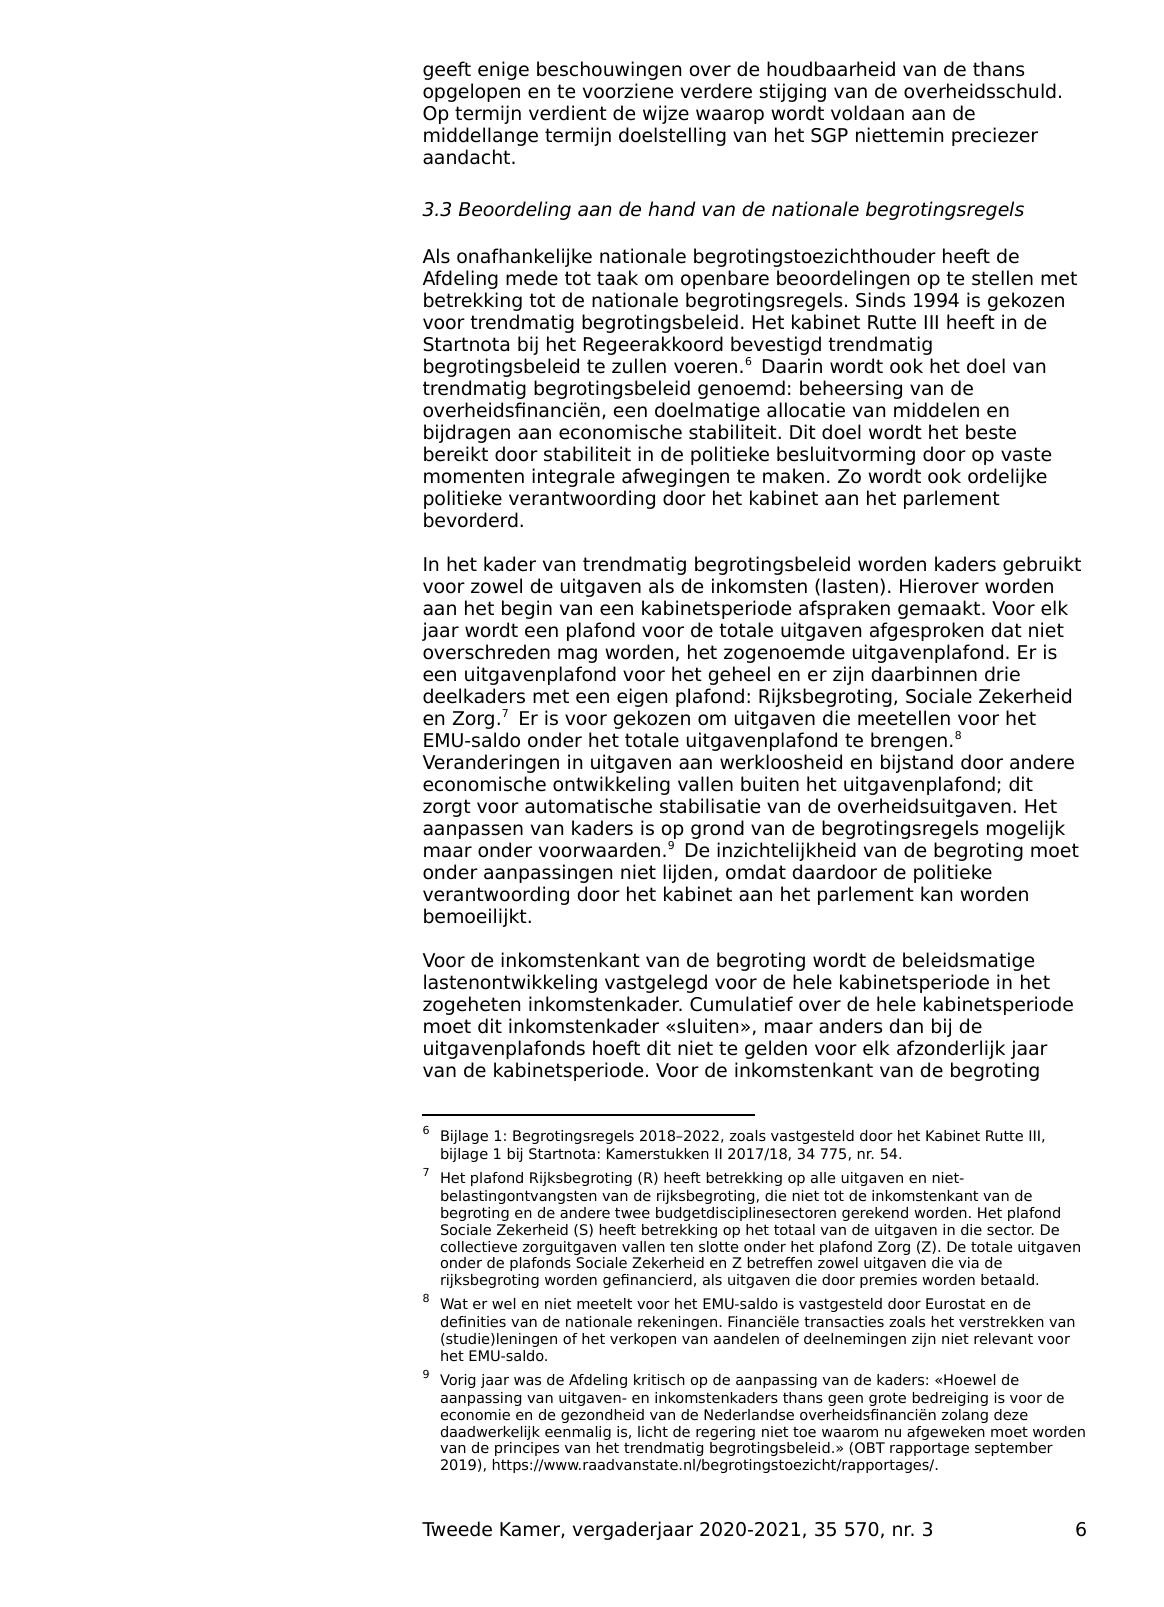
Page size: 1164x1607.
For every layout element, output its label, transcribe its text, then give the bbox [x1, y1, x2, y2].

text Vorig jaar was de Afdeling kritisch op de aanpassing van de kaders: «Hoewel de aanpassing van uitgaven- en inkomstenkaders thans geen grote bedreiging is voor de economie en de gezondheid van de Nederlandse overheidsfinanciën zolang deze daadwerkelijk eenmalig is, licht de regering niet toe waarom nu afgeweken moet worden van de principes van het trendmatig begrotingsbeleid.» (OBT rapportage september 2019), https://www.raadvanstate.nl/begrotingstoezicht/rapportages/. [422, 1368, 1087, 1474]
text In het kader van trendmatig begrotingsbeleid worden kaders gebruikt voor zowel de uitgaven als de inkomsten (lasten). Hierover worden aan het begin van een kabinetsperiode afspraken gemaakt. Voor elk jaar wordt een plafond voor de totale uitgaven afgesproken dat niet overschreden mag worden, het zogenoemde uitgavenplafond. Er is een uitgavenplafond voor het geheel en er zijn daarbinnen drie deelkaders met een eigen plafond: Rijksbegroting, Sociale Zekerheid en Zorg. Er is voor gekozen om uitgaven die meetellen voor het EMU-saldo onder het totale uitgavenplafond te brengen. Veranderingen in uitgaven aan werkloosheid en bijstand door andere economische ontwikkeling vallen buiten het uitgavenplafond; dit zorgt voor automatische stabilisatie van de overheidsuitgaven. Het aanpassen van kaders is op grond van de begrotingsregels mogelijk maar onder voorwaarden. De inzichtelijkheid van de begroting moet onder aanpassingen niet lijden, omdat daardoor de politieke verantwoording door het kabinet aan het parlement kan worden bemoeilijkt. [422, 554, 1087, 927]
text Bijlage 1: Begrotingsregels 2018–2022, zoals vastgesteld door het Kabinet Rutte III, bijlage 1 bij Startnota: Kamerstukken II 2017/18, 34 775, nr. 54. [422, 1124, 1087, 1163]
subtitle 3.3 Beoordeling aan de hand van de nationale begrotingsregels [422, 199, 1087, 221]
text Voor de inkomstenkant van de begroting wordt de beleidsmatige lastenontwikkeling vastgelegd voor de hele kabinetsperiode in het zogeheten inkomstenkader. Cumulatief over de hele kabinetsperiode moet dit inkomstenkader «sluiten», maar anders dan bij de uitgavenplafonds hoeft dit niet te gelden voor elk afzonderlijk jaar van de kabinetsperiode. Voor de inkomstenkant van de begroting [422, 950, 1087, 1082]
text Wat er wel en niet meetelt voor het EMU-saldo is vastgesteld door Eurostat en de definities van de nationale rekeningen. Financiële transacties zoals het verstrekken van (studie)leningen of het verkopen van aandelen of deelnemingen zijn niet relevant voor het EMU-saldo. [422, 1292, 1087, 1365]
text geeft enige beschouwingen over de houdbaarheid van de thans opgelopen en te voorziene verdere stijging van de overheidsschuld. Op termijn verdient de wijze waarop wordt voldaan aan de middellange termijn doelstelling van het SGP niettemin preciezer aandacht. [422, 59, 1087, 169]
text Als onafhankelijke nationale begrotingstoezichthouder heeft de Afdeling mede tot taak om openbare beoordelingen op te stellen met betrekking tot de nationale begrotingsregels. Sinds 1994 is gekozen voor trendmatig begrotingsbeleid. Het kabinet Rutte III heeft in de Startnota bij het Regeerakkoord bevestigd trendmatig begrotingsbeleid te zullen voeren. Daarin wordt ook het doel van trendmatig begrotingsbeleid genoemd: beheersing van de overheidsfinanciën, een doelmatige allocatie van middelen en bijdragen aan economische stabiliteit. Dit doel wordt het beste bereikt door stabiliteit in de politieke besluitvorming door op vaste momenten integrale afwegingen te maken. Zo wordt ook ordelijke politieke verantwoording door het kabinet aan het parlement bevorderd. [422, 246, 1087, 532]
text Het plafond Rijksbegroting (R) heeft betrekking op alle uitgaven en niet-belastingontvangsten van de rijksbegroting, die niet tot de inkomstenkant van de begroting en de andere twee budgetdisciplinesectoren gerekend worden. Het plafond Sociale Zekerheid (S) heeft betrekking op het totaal van de uitgaven in die sector. De collectieve zorguitgaven vallen ten slotte onder het plafond Zorg (Z). De totale uitgaven onder de plafonds Sociale Zekerheid en Z betreffen zowel uitgaven die via de rijksbegroting worden gefinancierd, als uitgaven die door premies worden betaald. [422, 1166, 1087, 1289]
